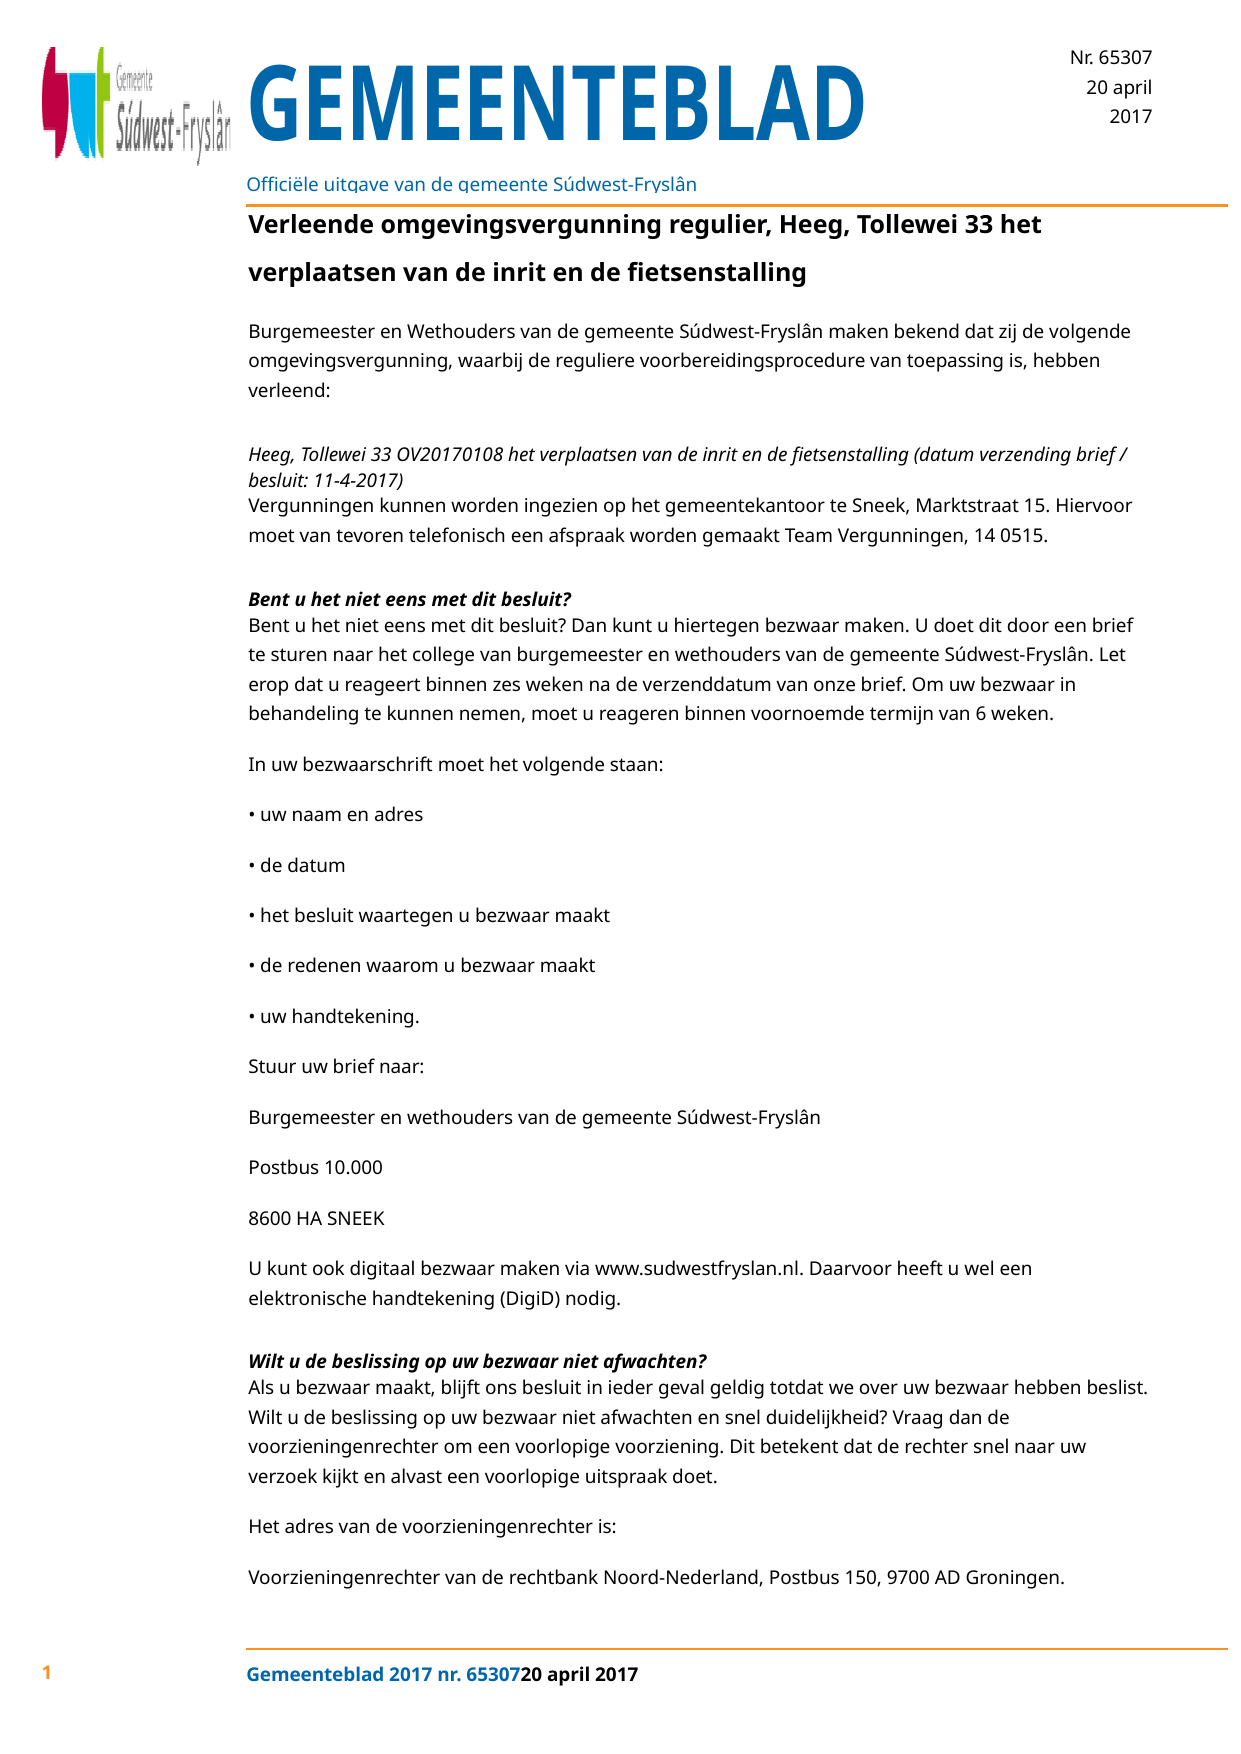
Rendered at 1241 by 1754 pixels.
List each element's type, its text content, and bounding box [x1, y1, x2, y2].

text Wilt u de beslissing op uw bezwaar niet afwachten? [248, 1349, 1152, 1374]
text Bent u het niet eens met dit besluit? [248, 586, 1152, 612]
text 8600 HA SNEEK [248, 1205, 1152, 1230]
text Vergunningen kunnen worden ingezien op het gemeentekantoor te Sneek, Marktstraat 15. Hiervoor moet van tevoren telefonisch een afspraak worden gemaakt Team Vergunningen, 14 0515. [248, 492, 1152, 548]
text Heeg, Tollewei 33 OV20170108 het verplaatsen van de inrit en de fietsenstalling (datum verzending brief / besluit: 11-4-2017) [248, 441, 1152, 492]
picture [41, 47, 231, 172]
text Burgemeester en wethouders van de gemeente Súdwest-Fryslân [248, 1104, 1152, 1129]
text • uw naam en adres [248, 801, 1152, 827]
text Stuur uw brief naar: [248, 1053, 1152, 1079]
text In uw bezwaarschrift moet het volgende staan: [248, 751, 1152, 777]
text • de redenen waarom u bezwaar maakt [248, 953, 1152, 978]
text Postbus 10.000 [248, 1154, 1152, 1180]
text • uw handtekening. [248, 1003, 1152, 1029]
text Verleende omgevingsvergunning regulier, Heeg, Tollewei 33 het verplaatsen van de inrit en de fietsenstalling [248, 207, 1152, 288]
text Bent u het niet eens met dit besluit? Dan kunt u hiertegen bezwaar maken. U doet dit door een brief te sturen naar het college van burgemeester en wethouders van de gemeente Súdwest-Fryslân. Let erop dat u reageert binnen zes weken na de verzenddatum van onze brief. Om uw bezwaar in behandeling te kunnen nemen, moet u reageren binnen voornoemde termijn van 6 weken. [248, 612, 1152, 726]
text Burgemeester en Wethouders van de gemeente Súdwest-Fryslân maken bekend dat zij de volgende omgevingsvergunning, waarbij de reguliere voorbereidingsprocedure van toepassing is, hebben verleend: [248, 318, 1152, 403]
text U kunt ook digitaal bezwaar maken via www.sudwestfryslan.nl. Daarvoor heeft u wel een elektronische handtekening (DigiD) nodig. [248, 1255, 1152, 1310]
text Voorzieningenrechter van de rechtbank Noord-Nederland, Postbus 150, 9700 AD Groningen. [248, 1564, 1152, 1590]
text • het besluit waartegen u bezwaar maakt [248, 902, 1152, 928]
text Als u bezwaar maakt, blijft ons besluit in ieder geval geldig totdat we over uw bezwaar hebben beslist. Wilt u de beslissing op uw bezwaar niet afwachten en snel duidelijkheid? Vraag dan de voorzieningenrechter om een voorlopige voorziening. Dit betekent dat de rechter snel naar uw verzoek kijkt en alvast een voorlopige uitspraak doet. [248, 1374, 1152, 1489]
text Het adres van de voorzieningenrechter is: [248, 1513, 1152, 1539]
text • de datum [248, 852, 1152, 877]
